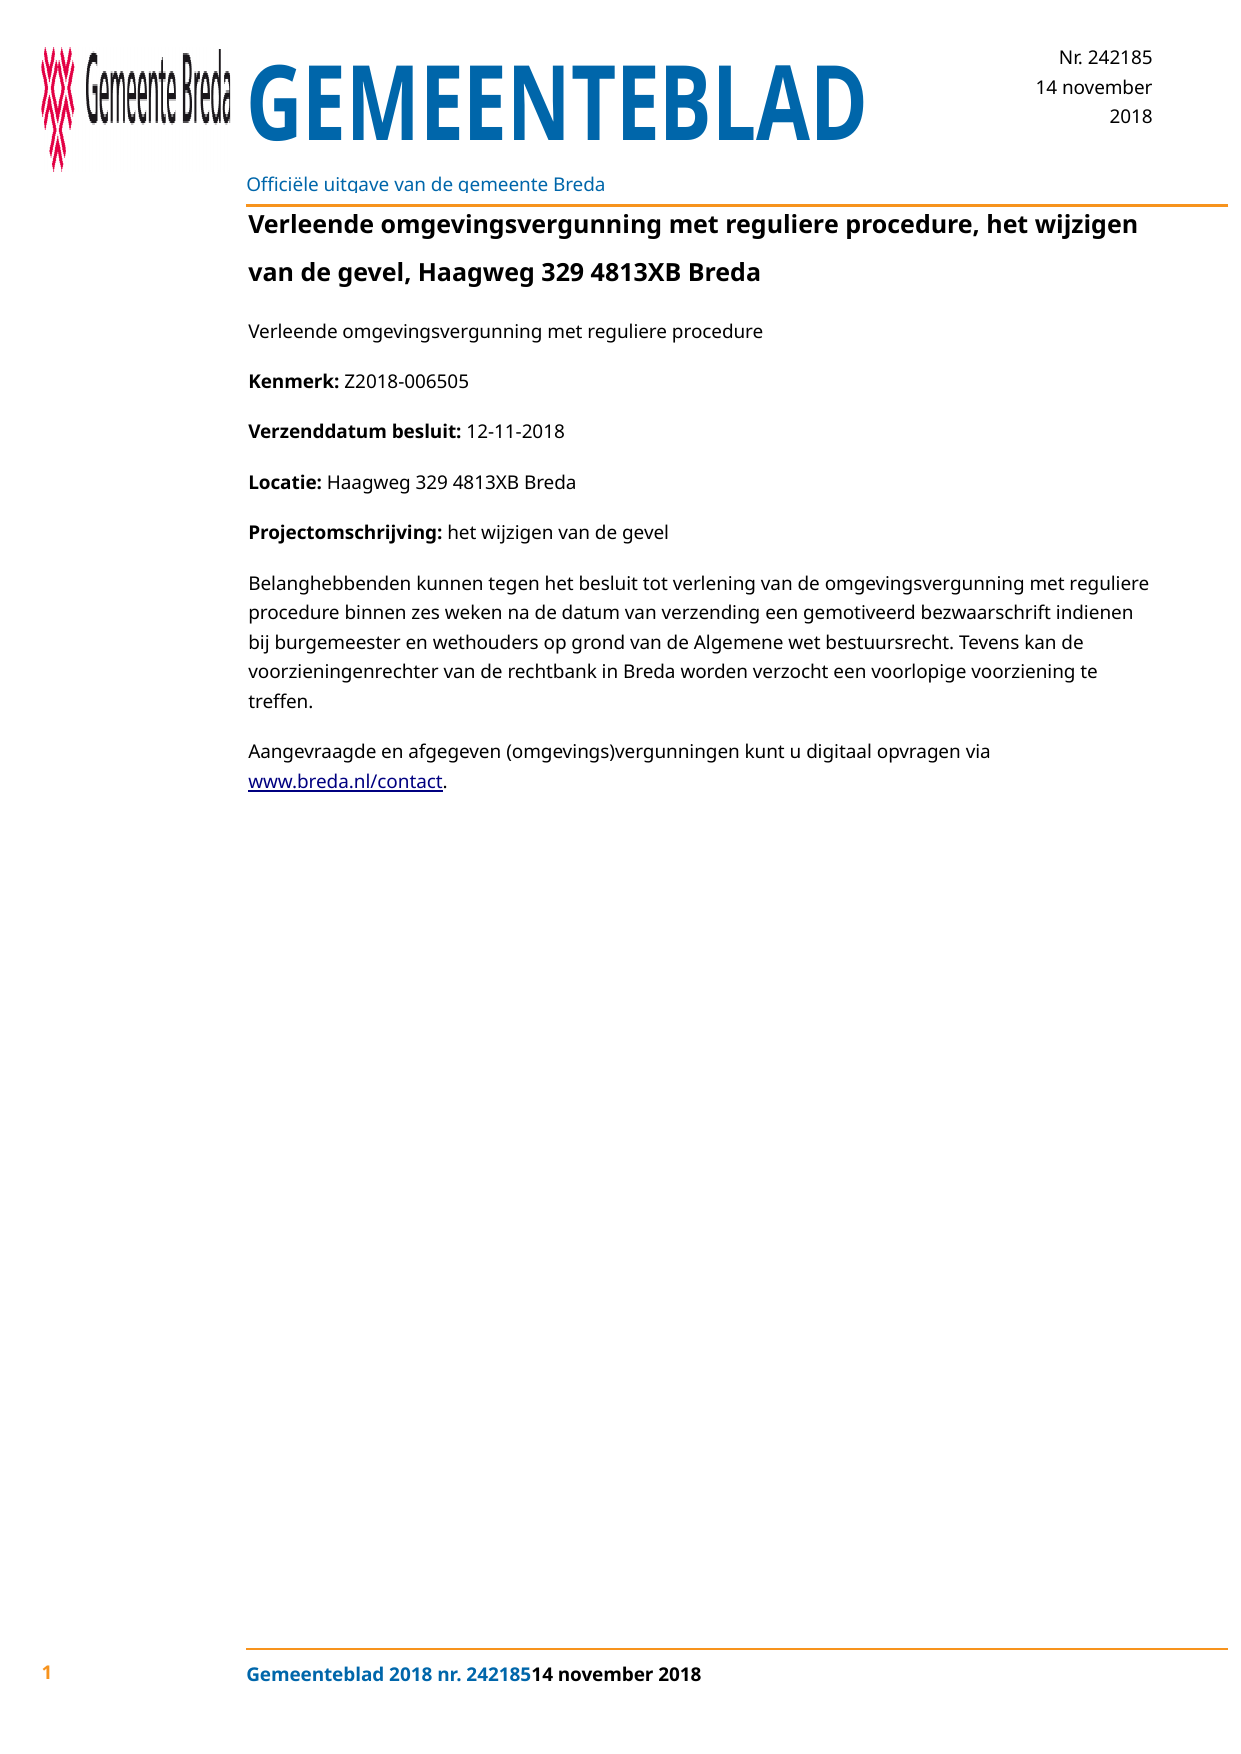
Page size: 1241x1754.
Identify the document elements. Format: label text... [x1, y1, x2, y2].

text Projectomschrijving: het wijzigen van de gevel [248, 519, 1152, 545]
text Kenmerk: Z2018-006505 [248, 368, 1152, 394]
text Locatie: Haagweg 329 4813XB Breda [248, 469, 1152, 495]
text Belanghebbenden kunnen tegen het besluit tot verlening van de omgevingsvergunning met reguliere procedure binnen zes weken na de datum van verzending een gemotiveerd bezwaarschrift indienen bij burgemeester en wethouders op grond van de Algemene wet bestuursrecht. Tevens kan de voorzieningenrechter van de rechtbank in Breda worden verzocht een voorlopige voorziening te treffen. [248, 570, 1152, 714]
text Verleende omgevingsvergunning met reguliere procedure [248, 318, 1152, 344]
text Verleende omgevingsvergunning met reguliere procedure, het wijzigen van de gevel, Haagweg 329 4813XB Breda [248, 207, 1152, 288]
picture [41, 47, 231, 172]
text Verzenddatum besluit: 12-11-2018 [248, 419, 1152, 444]
text Aangevraagde en afgegeven (omgevings)vergunningen kunt u digitaal opvragen via www.breda.nl/contact. [248, 739, 1152, 794]
